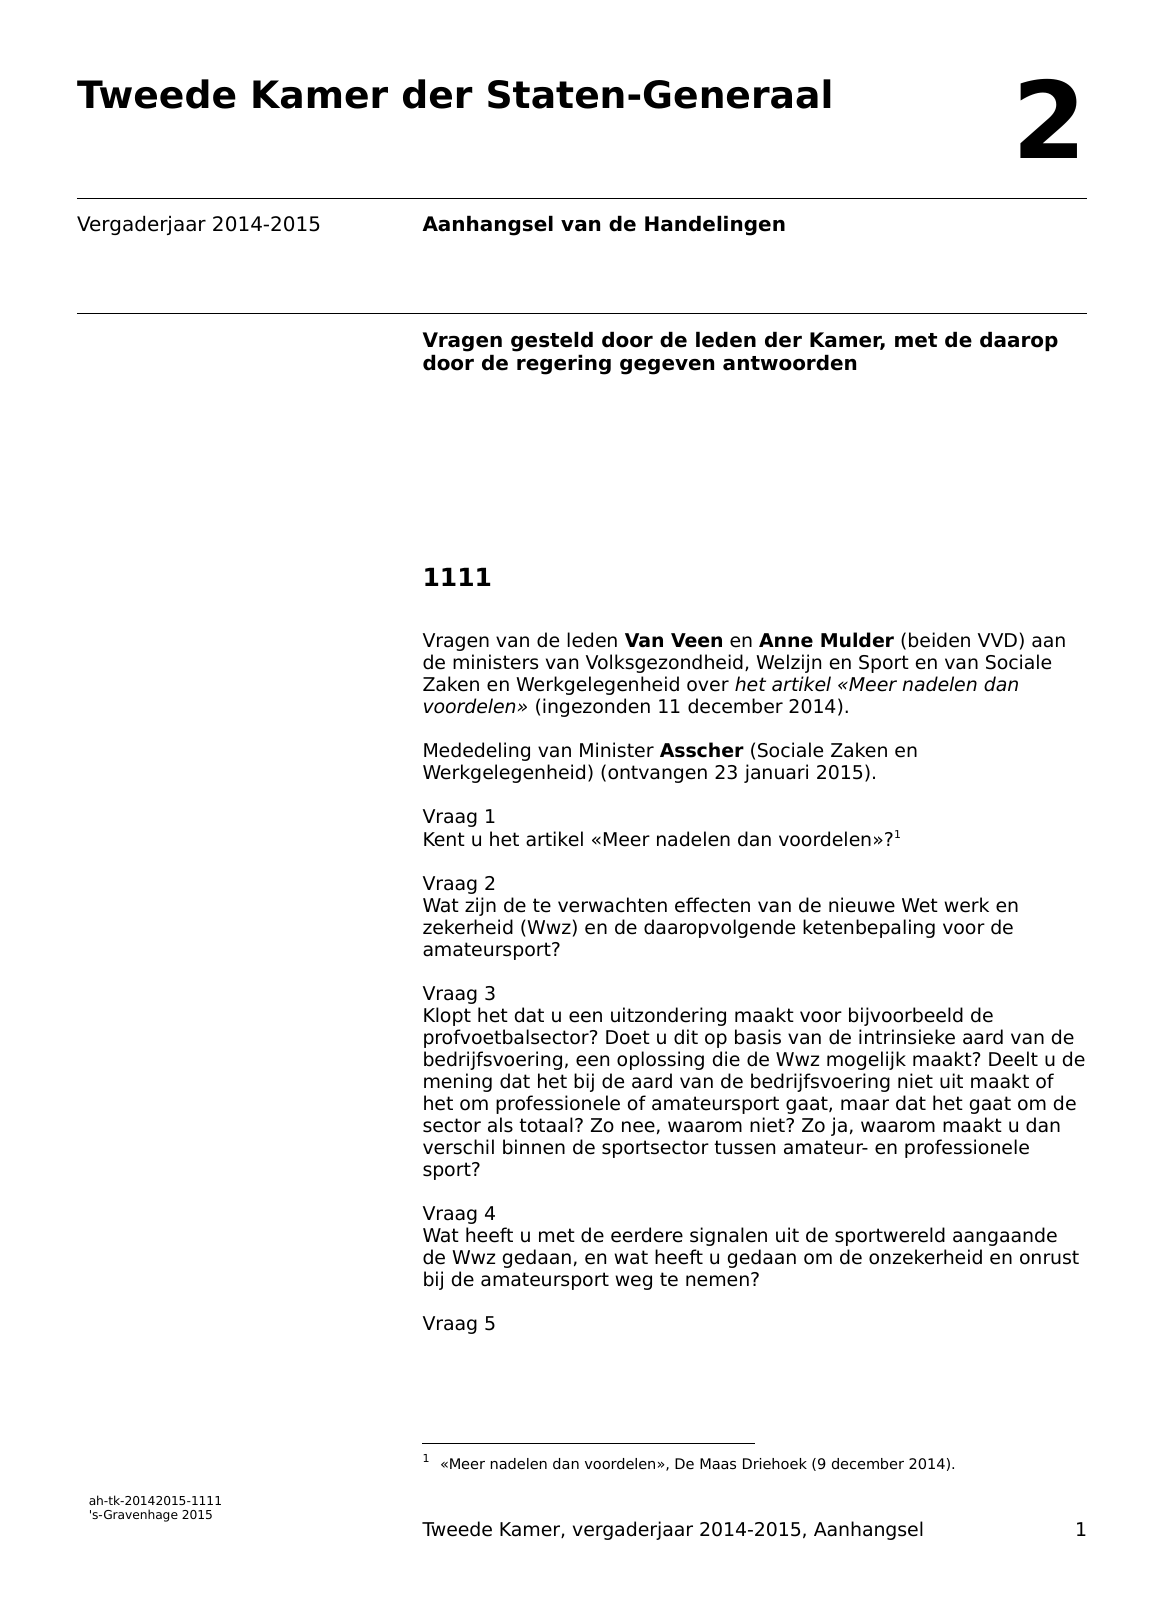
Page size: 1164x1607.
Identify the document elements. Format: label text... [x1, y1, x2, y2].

table_cell Vragen gesteld door de leden der Kamer, met de daarop door de regering gegeven antwoorden [422, 314, 1087, 375]
text 1111 [422, 563, 1087, 592]
table_cell [77, 314, 422, 375]
text Vraag 2 [422, 873, 1087, 894]
text Vraag 3 [422, 983, 1087, 1005]
table_header 2 [886, 59, 1087, 198]
text Klopt het dat u een uitzondering maakt voor bijvoorbeeld de profvoetbalsector? Doet u dit op basis van de intrinsieke aard van de bedrijfsvoering, een oplossing die de Wwz mogelijk maakt? Deelt u de mening dat het bij de aard van de bedrijfsvoering niet uit maakt of het om professionele of amateursport gaat, maar dat het gaat om de sector als totaal? Zo nee, waarom niet? Zo ja, waarom maakt u dan verschil binnen de sportsector tussen amateur- en professionele sport? [422, 1005, 1087, 1181]
text 's-Gravenhage 2015 [88, 1508, 323, 1522]
text Wat heeft u met de eerdere signalen uit de sportwereld aangaande de Wwz gedaan, en wat heeft u gedaan om de onzekerheid en onrust bij de amateursport weg te nemen? [422, 1225, 1087, 1291]
table_cell Aanhangsel van de Handelingen [422, 199, 1087, 313]
table_header Tweede Kamer der Staten-Generaal [77, 59, 886, 198]
text Wat zijn de te verwachten effecten van de nieuwe Wet werk en zekerheid (Wwz) en de daaropvolgende ketenbepaling voor de amateursport? [422, 894, 1087, 961]
text Vraag 4 [422, 1203, 1087, 1225]
text Vraag 1 [422, 806, 1087, 828]
text Vragen van de leden Van Veen en Anne Mulder (beiden VVD) aan de ministers van Volksgezondheid, Welzijn en Sport en van Sociale Zaken en Werkgelegenheid over het artikel «Meer nadelen dan voordelen» (ingezonden 11 december 2014). [422, 630, 1087, 718]
text Vraag 5 [422, 1313, 1087, 1335]
text «Meer nadelen dan voordelen», De Maas Driehoek (9 december 2014). [422, 1452, 1087, 1474]
text Mededeling van Minister Asscher (Sociale Zaken en Werkgelegenheid) (ontvangen 23 januari 2015). [422, 740, 1087, 784]
text Kent u het artikel «Meer nadelen dan voordelen»? [422, 828, 1087, 850]
text ah-tk-20142015-1111 [88, 1494, 323, 1508]
table_cell Vergaderjaar 2014-2015 [77, 199, 422, 313]
